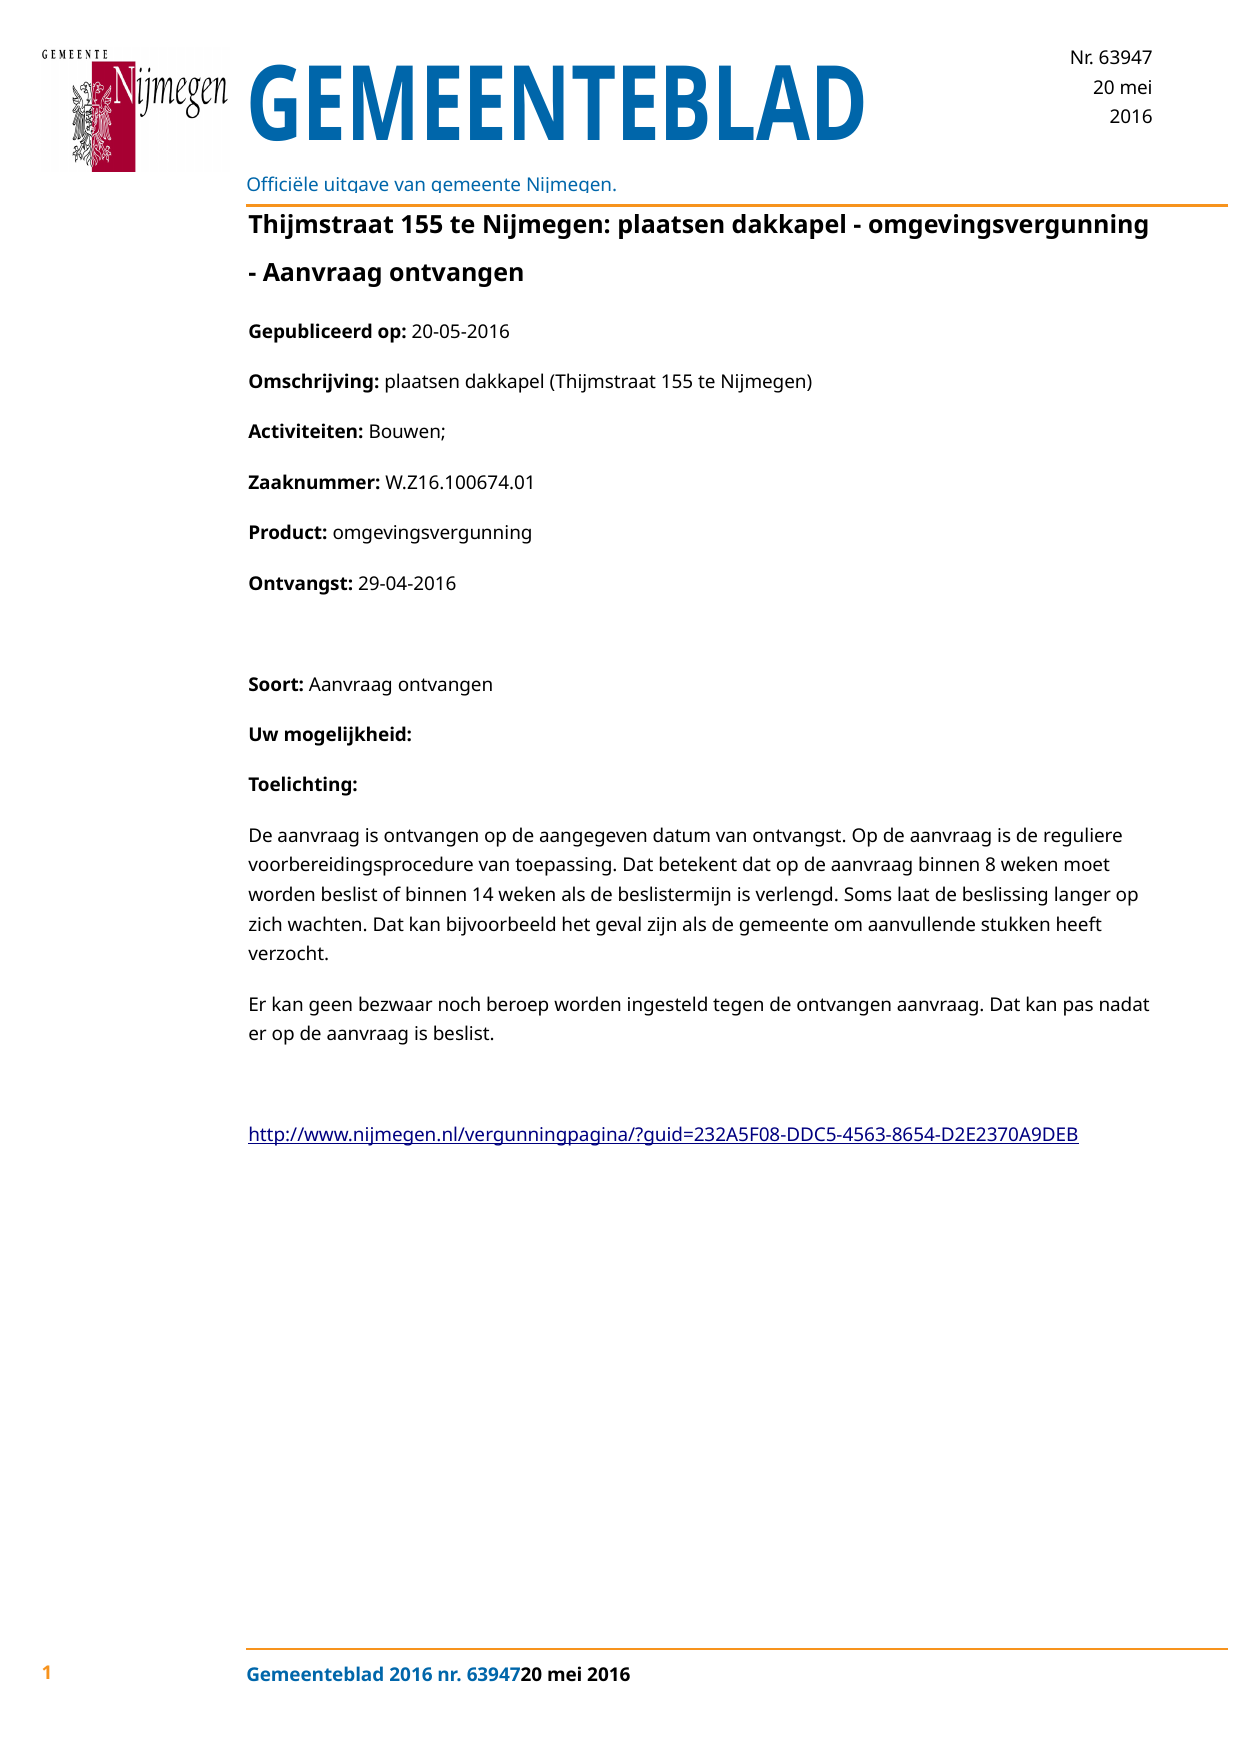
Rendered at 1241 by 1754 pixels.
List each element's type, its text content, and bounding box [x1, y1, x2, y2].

text Uw mogelijkheid: [248, 721, 1152, 747]
text Ontvangst: 29-04-2016 [248, 570, 1152, 596]
text Er kan geen bezwaar noch beroep worden ingesteld tegen de ontvangen aanvraag. Dat kan pas nadat er op de aanvraag is beslist. [248, 991, 1152, 1046]
text Product: omgevingsvergunning [248, 519, 1152, 545]
text Thijmstraat 155 te Nijmegen: plaatsen dakkapel - omgevingsvergunning - Aanvraag ontvangen [248, 207, 1152, 288]
text Gepubliceerd op: 20-05-2016 [248, 318, 1152, 344]
text Omschrijving: plaatsen dakkapel (Thijmstraat 155 te Nijmegen) [248, 368, 1152, 394]
text Toelichting: [248, 772, 1152, 797]
text Activiteiten: Bouwen; [248, 419, 1152, 444]
text Soort: Aanvraag ontvangen [248, 671, 1152, 697]
text http://www.nijmegen.nl/vergunningpagina/?guid=232A5F08-DDC5-4563-8654-D2E2370A9DEB [248, 1121, 1152, 1147]
text Zaaknummer: W.Z16.100674.01 [248, 469, 1152, 495]
text De aanvraag is ontvangen op de aangegeven datum van ontvangst. Op de aanvraag is de reguliere voorbereidingsprocedure van toepassing. Dat betekent dat op de aanvraag binnen 8 weken moet worden beslist of binnen 14 weken als de beslistermijn is verlengd. Soms laat de beslissing langer op zich wachten. Dat kan bijvoorbeeld het geval zijn als de gemeente om aanvullende stukken heeft verzocht. [248, 822, 1152, 966]
picture [41, 47, 231, 172]
